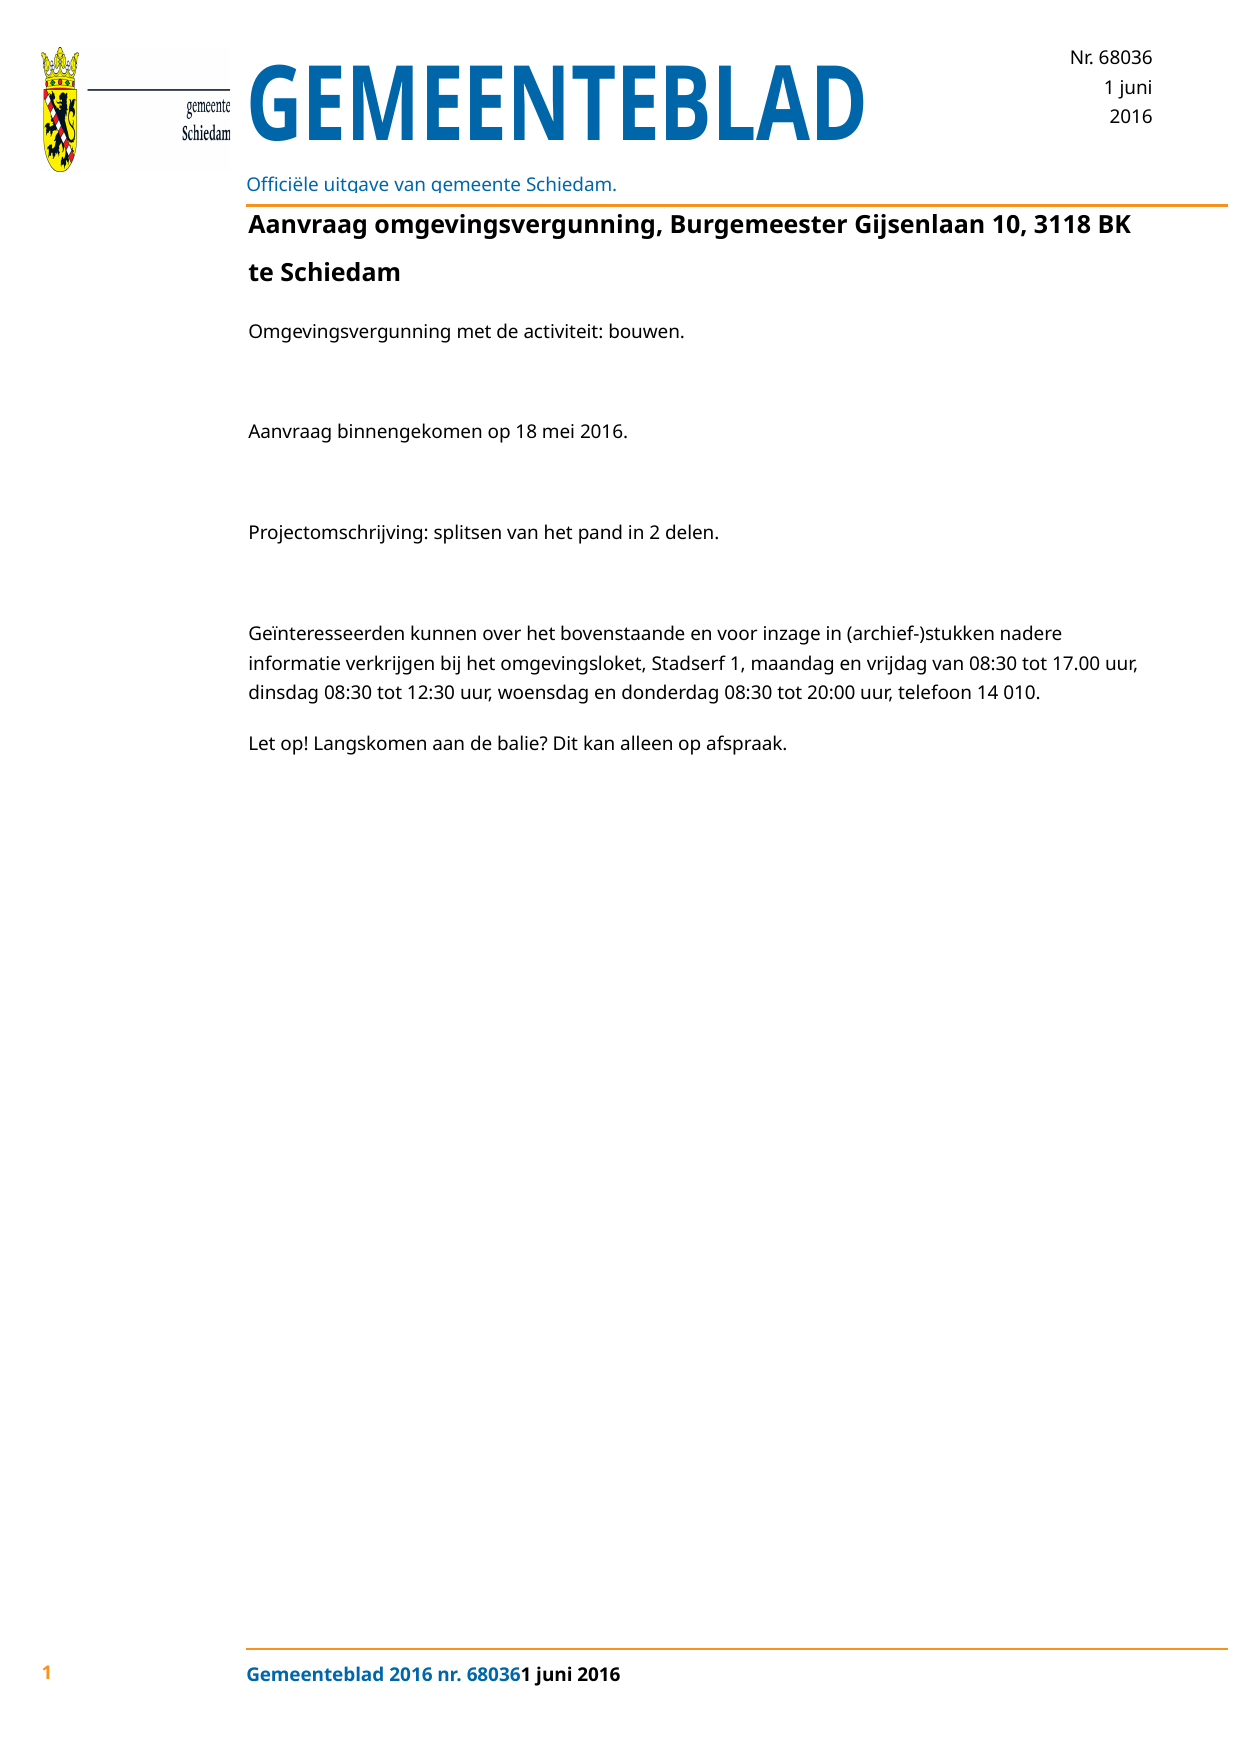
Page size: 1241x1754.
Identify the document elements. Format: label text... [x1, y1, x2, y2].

text Let op! Langskomen aan de balie? Dit kan alleen op afspraak. [248, 730, 1152, 756]
text Geïnteresseerden kunnen over het bovenstaande en voor inzage in (archief-)stukken nadere informatie verkrijgen bij het omgevingsloket, Stadserf 1, maandag en vrijdag van 08:30 tot 17.00 uur, dinsdag 08:30 tot 12:30 uur, woensdag en donderdag 08:30 tot 20:00 uur, telefoon 14 010. [248, 620, 1152, 705]
text Omgevingsvergunning met de activiteit: bouwen. [248, 318, 1152, 344]
text Aanvraag omgevingsvergunning, Burgemeester Gijsenlaan 10, 3118 BK te Schiedam [248, 207, 1152, 288]
text Aanvraag binnengekomen op 18 mei 2016. [248, 419, 1152, 444]
picture [41, 47, 231, 172]
text Projectomschrijving: splitsen van het pand in 2 delen. [248, 519, 1152, 545]
